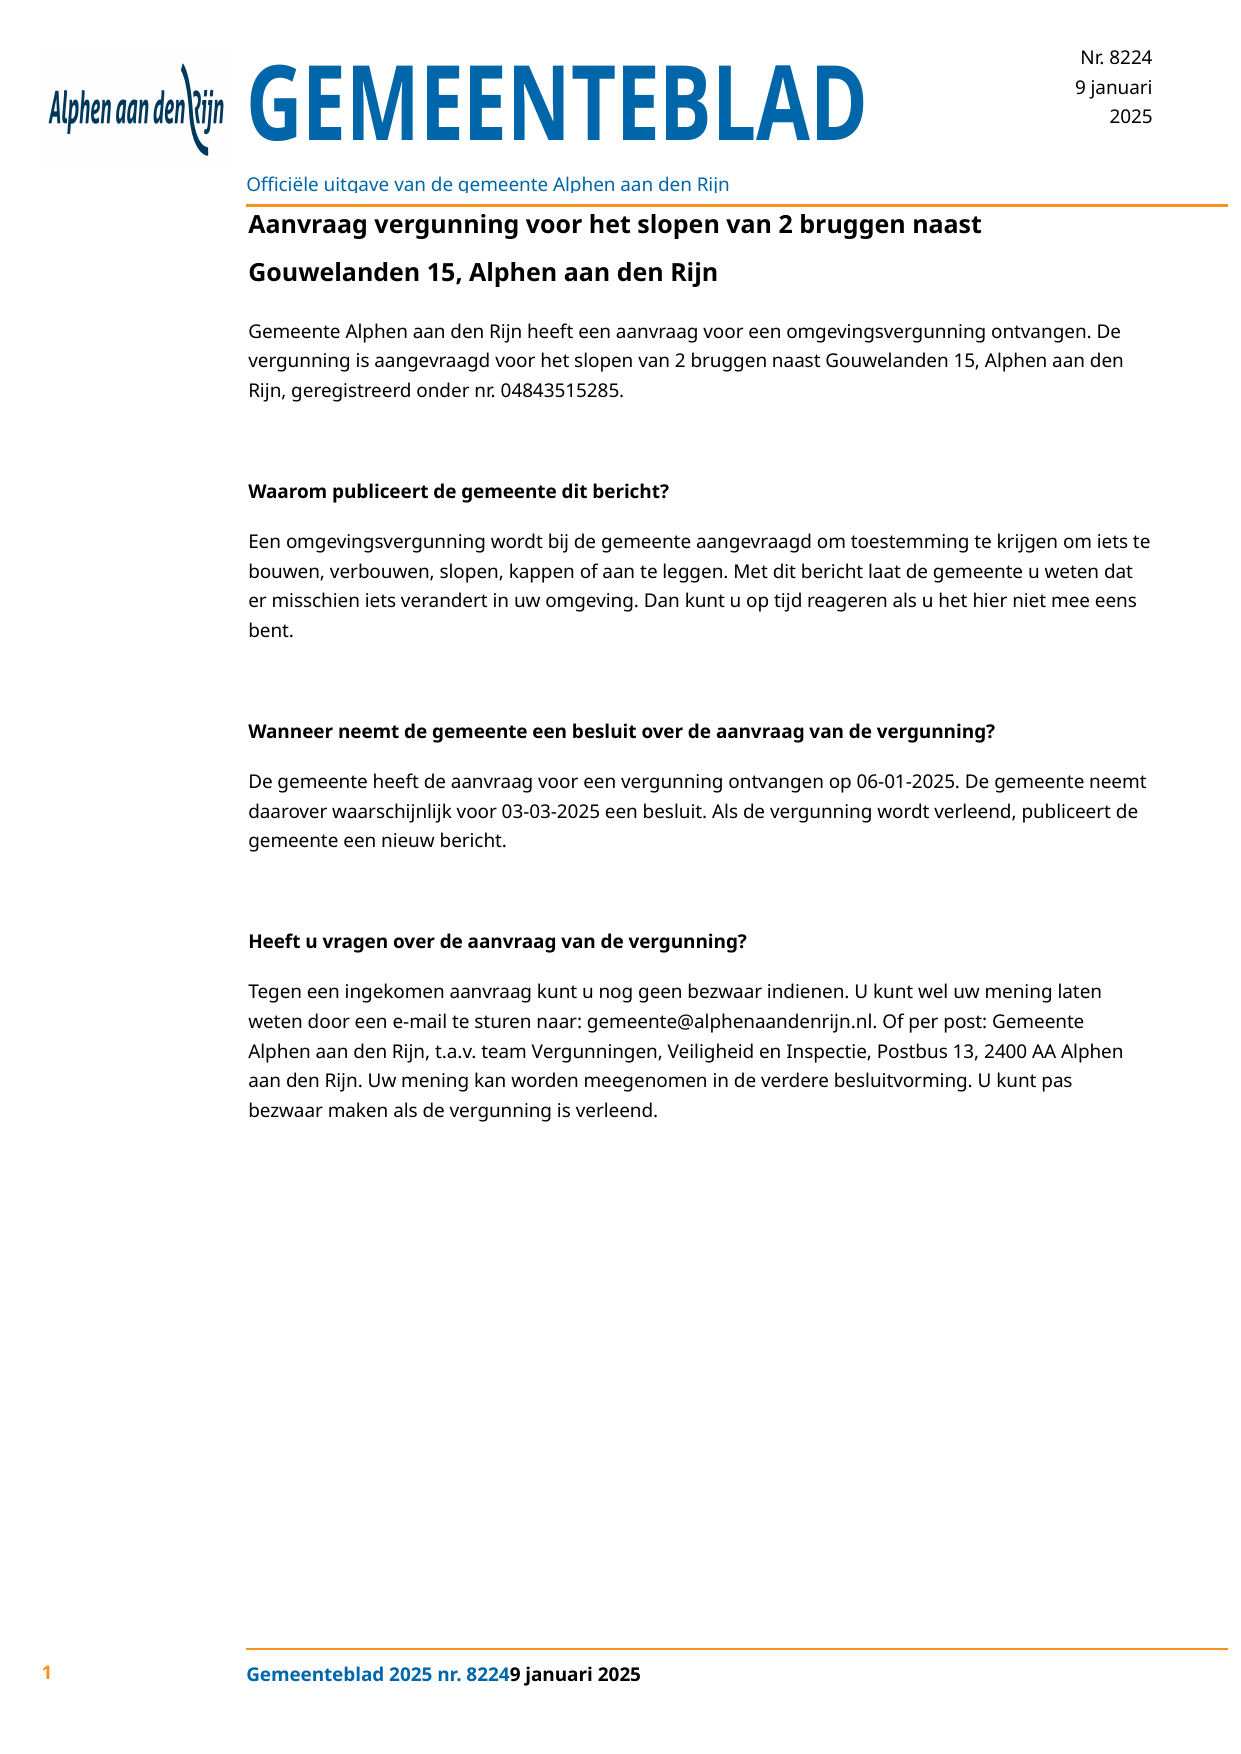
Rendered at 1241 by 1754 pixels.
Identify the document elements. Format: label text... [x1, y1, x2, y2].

text Waarom publiceert de gemeente dit bericht? [248, 478, 1152, 504]
text Tegen een ingekomen aanvraag kunt u nog geen bezwaar indienen. U kunt wel uw mening laten weten door een e-mail te sturen naar: gemeente@alphenaandenrijn.nl. Of per post: Gemeente Alphen aan den Rijn, t.a.v. team Vergunningen, Veiligheid en Inspectie, Postbus 13, 2400 AA Alphen aan den Rijn. Uw mening kan worden meegenomen in de verdere besluitvorming. U kunt pas bezwaar maken als de vergunning is verleend. [248, 979, 1152, 1123]
text Een omgevingsvergunning wordt bij de gemeente aangevraagd om toestemming te krijgen om iets te bouwen, verbouwen, slopen, kappen of aan te leggen. Met dit bericht laat de gemeente u weten dat er misschien iets verandert in uw omgeving. Dan kunt u op tijd reageren als u het hier niet mee eens bent. [248, 528, 1152, 643]
text Aanvraag vergunning voor het slopen van 2 bruggen naast Gouwelanden 15, Alphen aan den Rijn [248, 207, 1152, 288]
picture [41, 47, 231, 172]
text Heeft u vragen over de aanvraag van de vergunning? [248, 928, 1152, 954]
text Wanneer neemt de gemeente een besluit over de aanvraag van de vergunning? [248, 718, 1152, 744]
text De gemeente heeft de aanvraag voor een vergunning ontvangen op 06-01-2025. De gemeente neemt daarover waarschijnlijk voor 03-03-2025 een besluit. Als de vergunning wordt verleend, publiceert de gemeente een nieuw bericht. [248, 768, 1152, 853]
text Gemeente Alphen aan den Rijn heeft een aanvraag voor een omgevingsvergunning ontvangen. De vergunning is aangevraagd voor het slopen van 2 bruggen naast Gouwelanden 15, Alphen aan den Rijn, geregistreerd onder nr. 04843515285. [248, 318, 1152, 403]
